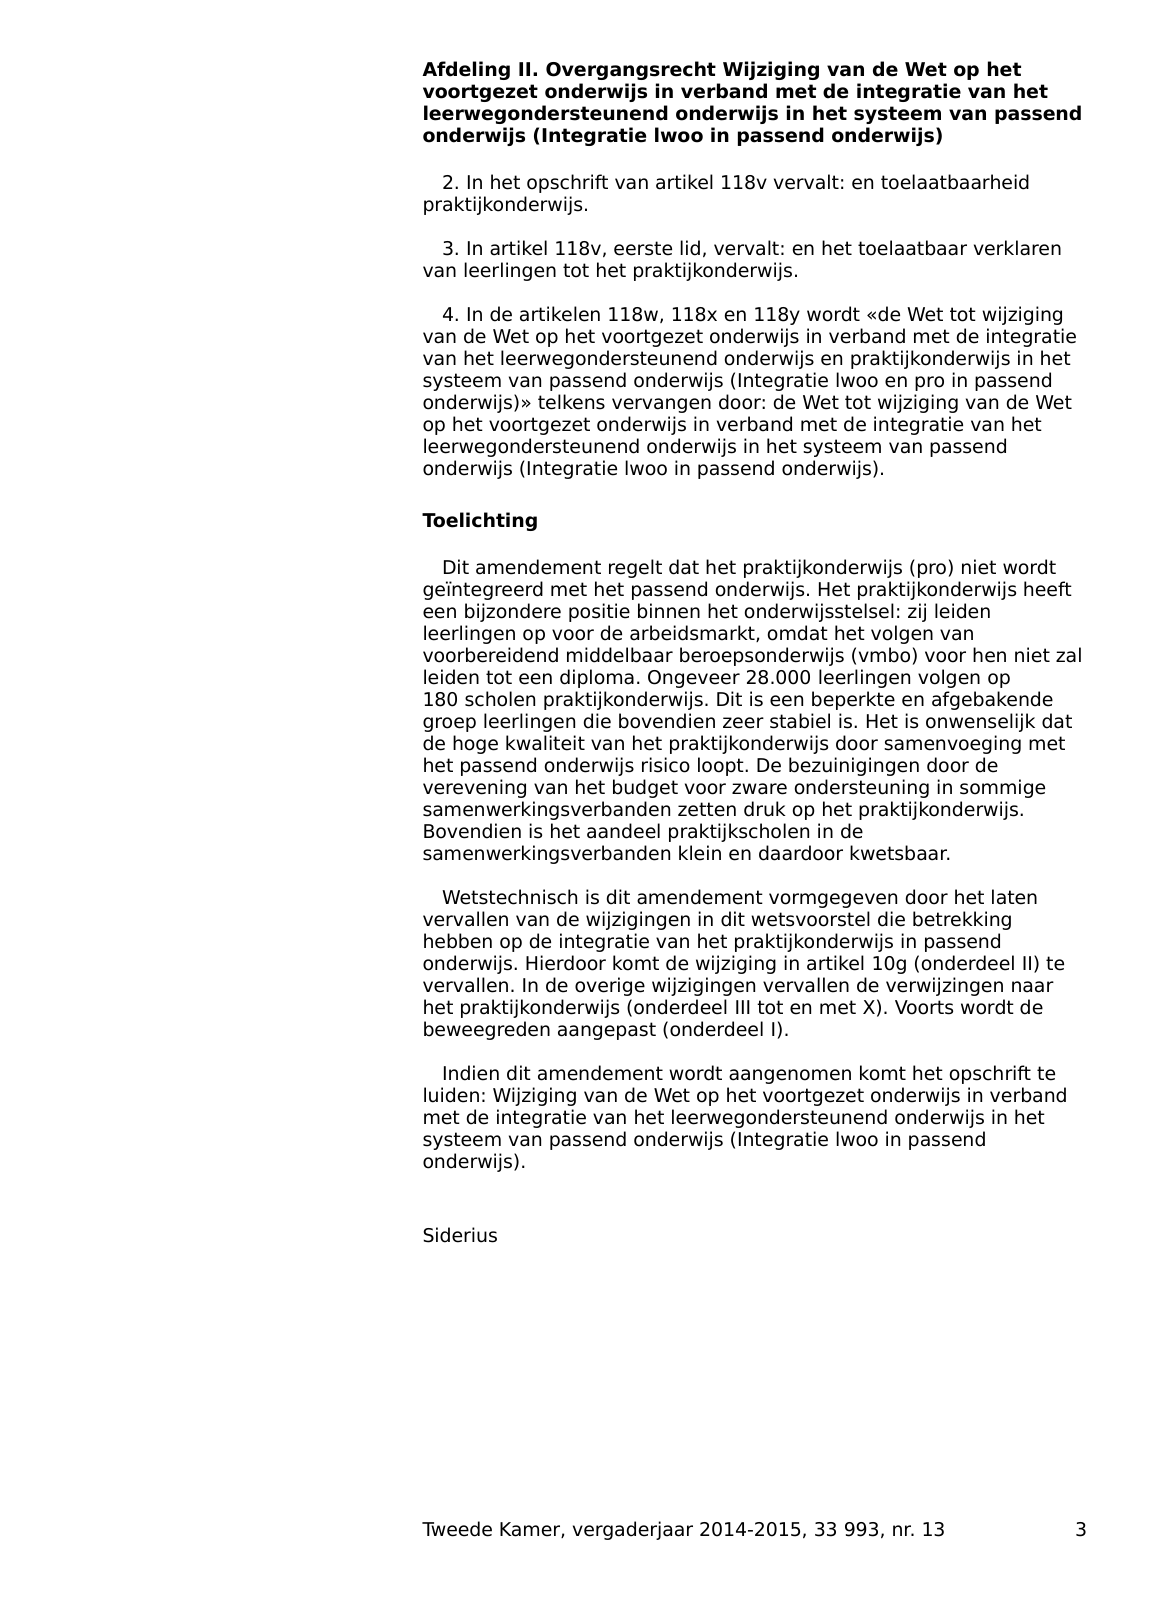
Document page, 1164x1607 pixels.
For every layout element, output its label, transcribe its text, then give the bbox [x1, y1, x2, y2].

text 4. In de artikelen 118w, 118x en 118y wordt «de Wet tot wijziging van de Wet op het voortgezet onderwijs in verband met de integratie van het leerwegondersteunend onderwijs en praktijkonderwijs in het systeem van passend onderwijs (Integratie lwoo en pro in passend onderwijs)» telkens vervangen door: de Wet tot wijziging van de Wet op het voortgezet onderwijs in verband met de integratie van het leerwegondersteunend onderwijs in het systeem van passend onderwijs (Integratie lwoo in passend onderwijs). [422, 304, 1087, 480]
text Wetstechnisch is dit amendement vormgegeven door het laten vervallen van de wijzigingen in dit wetsvoorstel die betrekking hebben op de integratie van het praktijkonderwijs in passend onderwijs. Hierdoor komt de wijziging in artikel 10g (onderdeel II) te vervallen. In de overige wijzigingen vervallen de verwijzingen naar het praktijkonderwijs (onderdeel III tot en met X). Voorts wordt de beweegreden aangepast (onderdeel I). [422, 887, 1087, 1041]
text 3. In artikel 118v, eerste lid, vervalt: en het toelaatbaar verklaren van leerlingen tot het praktijkonderwijs. [422, 238, 1087, 282]
text Siderius [422, 1203, 1087, 1247]
text Indien dit amendement wordt aangenomen komt het opschrift te luiden: Wijziging van de Wet op het voortgezet onderwijs in verband met de integratie van het leerwegondersteunend onderwijs in het systeem van passend onderwijs (Integratie lwoo in passend onderwijs). [422, 1063, 1087, 1173]
subtitle Afdeling II. Overgangsrecht Wijziging van de Wet op het voortgezet onderwijs in verband met de integratie van het leerwegondersteunend onderwijs in het systeem van passend onderwijs (Integratie lwoo in passend onderwijs) [422, 59, 1087, 147]
subtitle Toelichting [422, 510, 1087, 532]
text Dit amendement regelt dat het praktijkonderwijs (pro) niet wordt geïntegreerd met het passend onderwijs. Het praktijkonderwijs heeft een bijzondere positie binnen het onderwijsstelsel: zij leiden leerlingen op voor de arbeidsmarkt, omdat het volgen van voorbereidend middelbaar beroepsonderwijs (vmbo) voor hen niet zal leiden tot een diploma. Ongeveer 28.000 leerlingen volgen op 180 scholen praktijkonderwijs. Dit is een beperkte en afgebakende groep leerlingen die bovendien zeer stabiel is. Het is onwenselijk dat de hoge kwaliteit van het praktijkonderwijs door samenvoeging met het passend onderwijs risico loopt. De bezuinigingen door de verevening van het budget voor zware ondersteuning in sommige samenwerkingsverbanden zetten druk op het praktijkonderwijs. Bovendien is het aandeel praktijkscholen in de samenwerkingsverbanden klein en daardoor kwetsbaar. [422, 557, 1087, 865]
text 2. In het opschrift van artikel 118v vervalt: en toelaatbaarheid praktijkonderwijs. [422, 172, 1087, 216]
